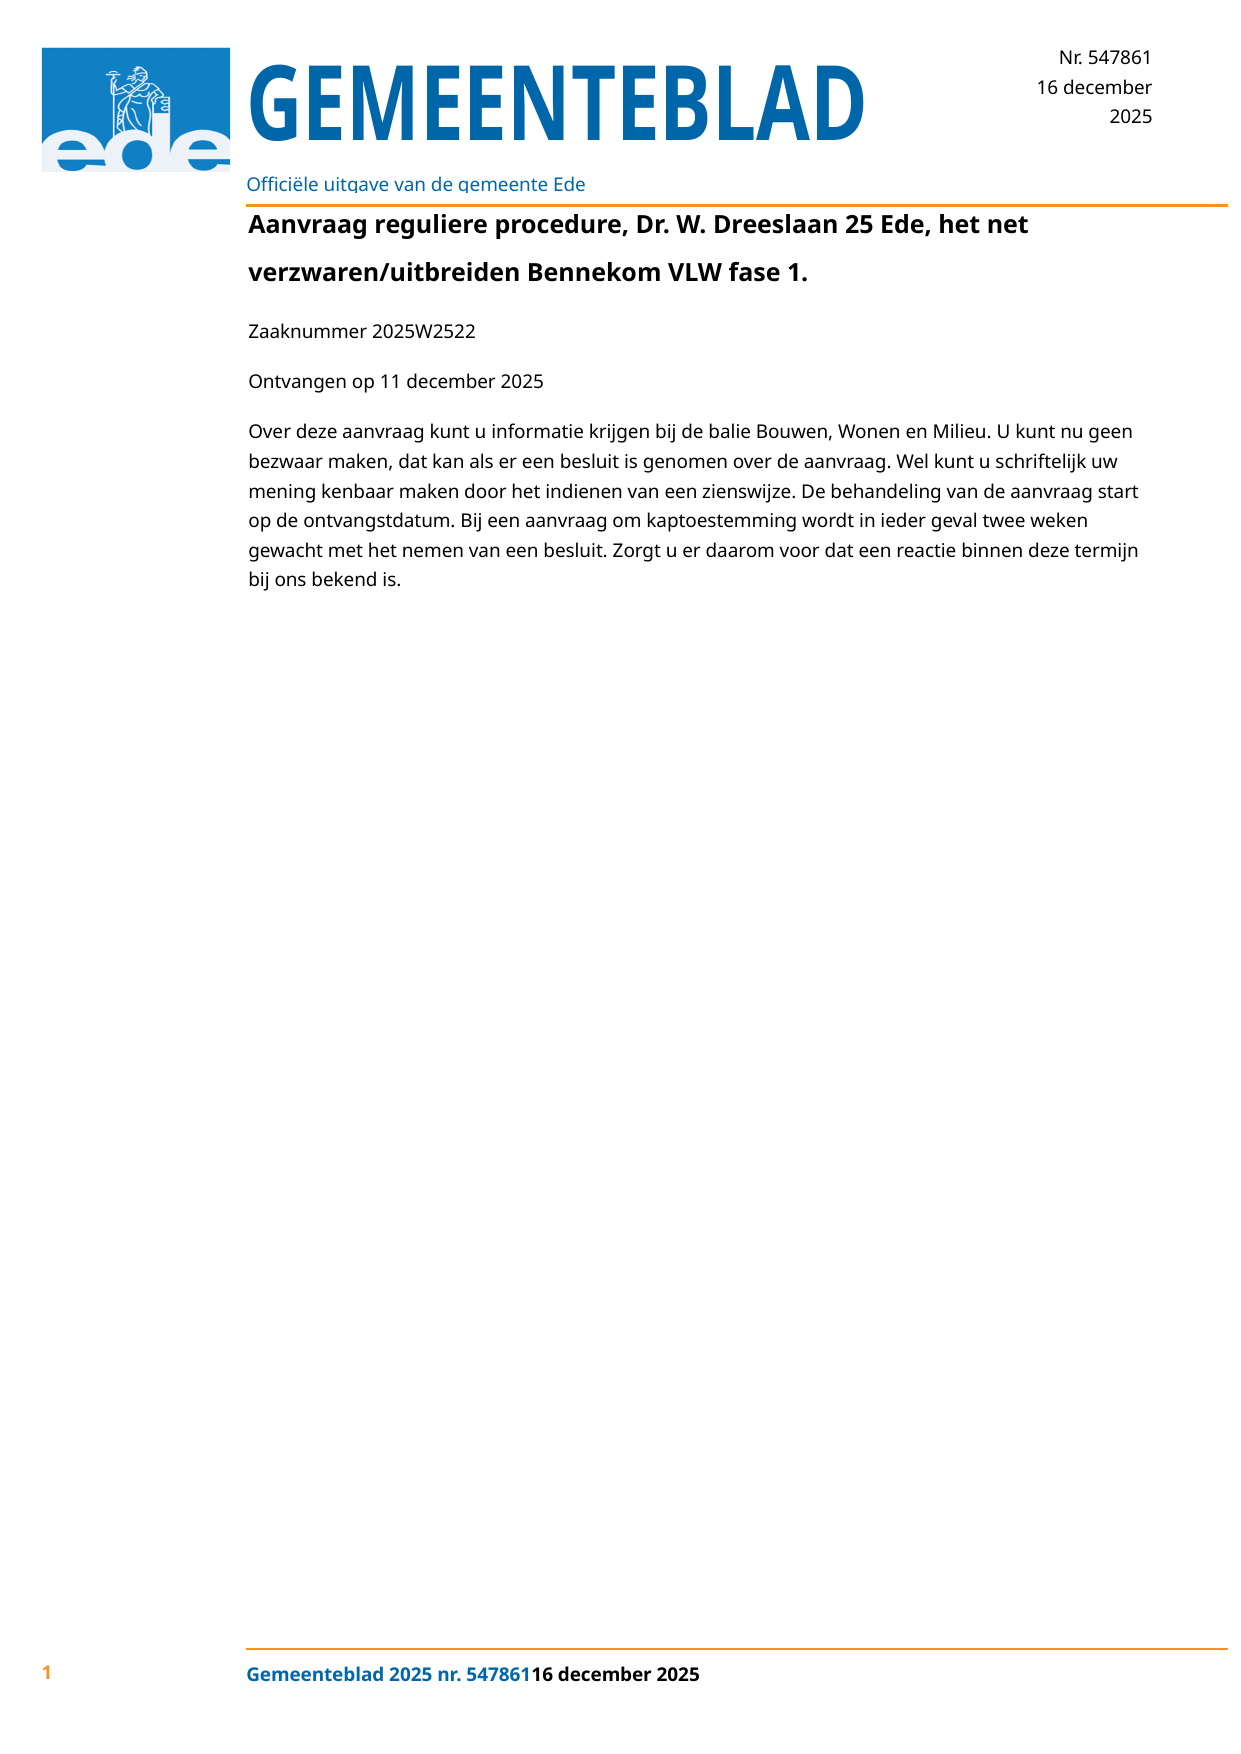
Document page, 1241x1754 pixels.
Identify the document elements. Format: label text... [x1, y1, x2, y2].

picture [41, 47, 231, 172]
text Zaaknummer 2025W2522 [248, 318, 1152, 344]
text Ontvangen op 11 december 2025 [248, 368, 1152, 394]
text Over deze aanvraag kunt u informatie krijgen bij de balie Bouwen, Wonen en Milieu. U kunt nu geen bezwaar maken, dat kan als er een besluit is genomen over de aanvraag. Wel kunt u schriftelijk uw mening kenbaar maken door het indienen van een zienswijze. De behandeling van de aanvraag start op de ontvangstdatum. Bij een aanvraag om kaptoestemming wordt in ieder geval twee weken gewacht met het nemen van een besluit. Zorgt u er daarom voor dat een reactie binnen deze termijn bij ons bekend is. [248, 419, 1152, 592]
text Aanvraag reguliere procedure, Dr. W. Dreeslaan 25 Ede, het net verzwaren/uitbreiden Bennekom VLW fase 1. [248, 207, 1152, 288]
